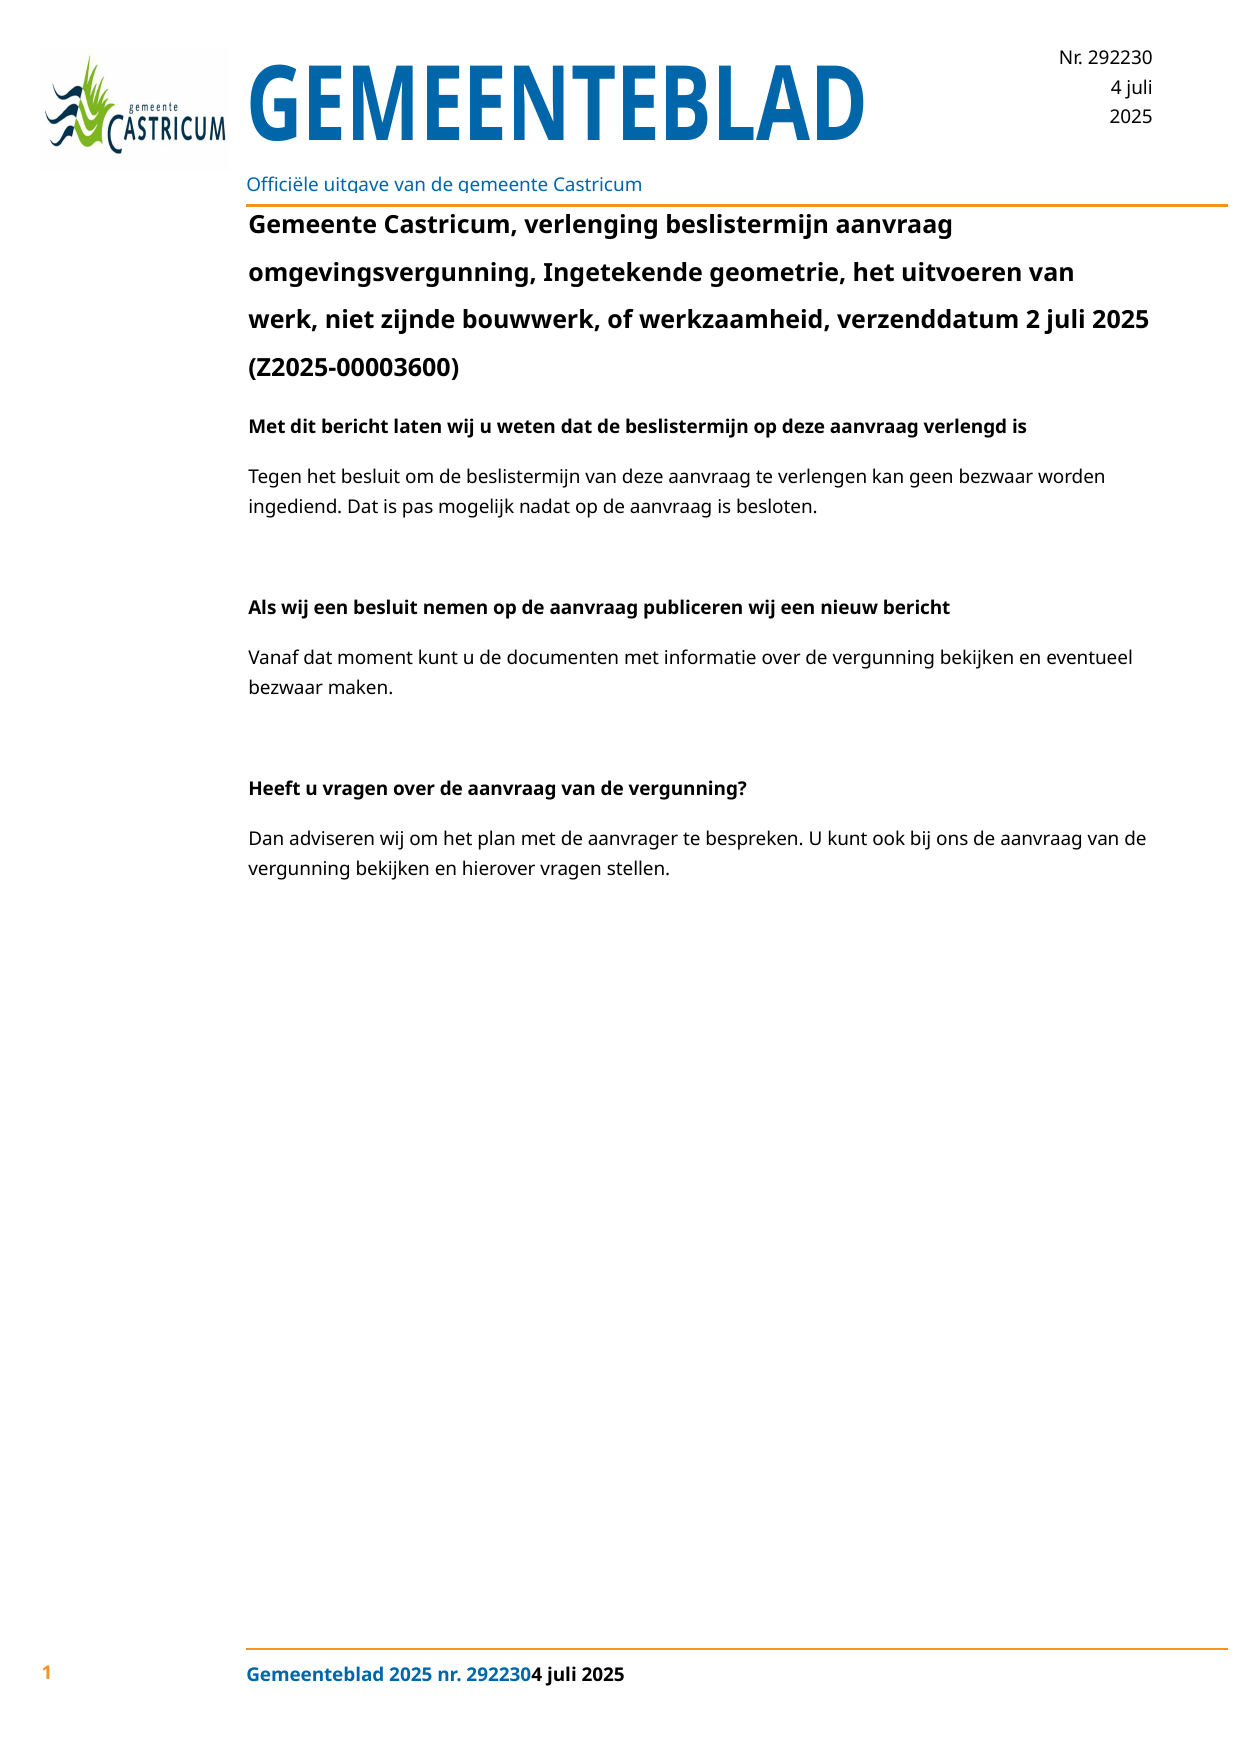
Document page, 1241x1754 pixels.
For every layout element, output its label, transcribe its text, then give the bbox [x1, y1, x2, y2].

text Dan adviseren wij om het plan met de aanvrager te bespreken. U kunt ook bij ons de aanvraag van de vergunning bekijken en hierover vragen stellen. [248, 825, 1152, 881]
text Gemeente Castricum, verlenging beslistermijn aanvraag omgevingsvergunning, Ingetekende geometrie, het uitvoeren van werk, niet zijnde bouwwerk, of werkzaamheid, verzenddatum 2 juli 2025 (Z2025-00003600) [248, 207, 1152, 384]
text Als wij een besluit nemen op de aanvraag publiceren wij een nieuw bericht [248, 594, 1152, 620]
text Met dit bericht laten wij u weten dat de beslistermijn op deze aanvraag verlengd is [248, 413, 1152, 439]
text Tegen het besluit om de beslistermijn van deze aanvraag te verlengen kan geen bezwaar worden ingediend. Dat is pas mogelijk nadat op de aanvraag is besloten. [248, 463, 1152, 519]
picture [41, 47, 231, 172]
text Heeft u vragen over de aanvraag van de vergunning? [248, 775, 1152, 801]
text Vanaf dat moment kunt u de documenten met informatie over de vergunning bekijken en eventueel bezwaar maken. [248, 644, 1152, 700]
